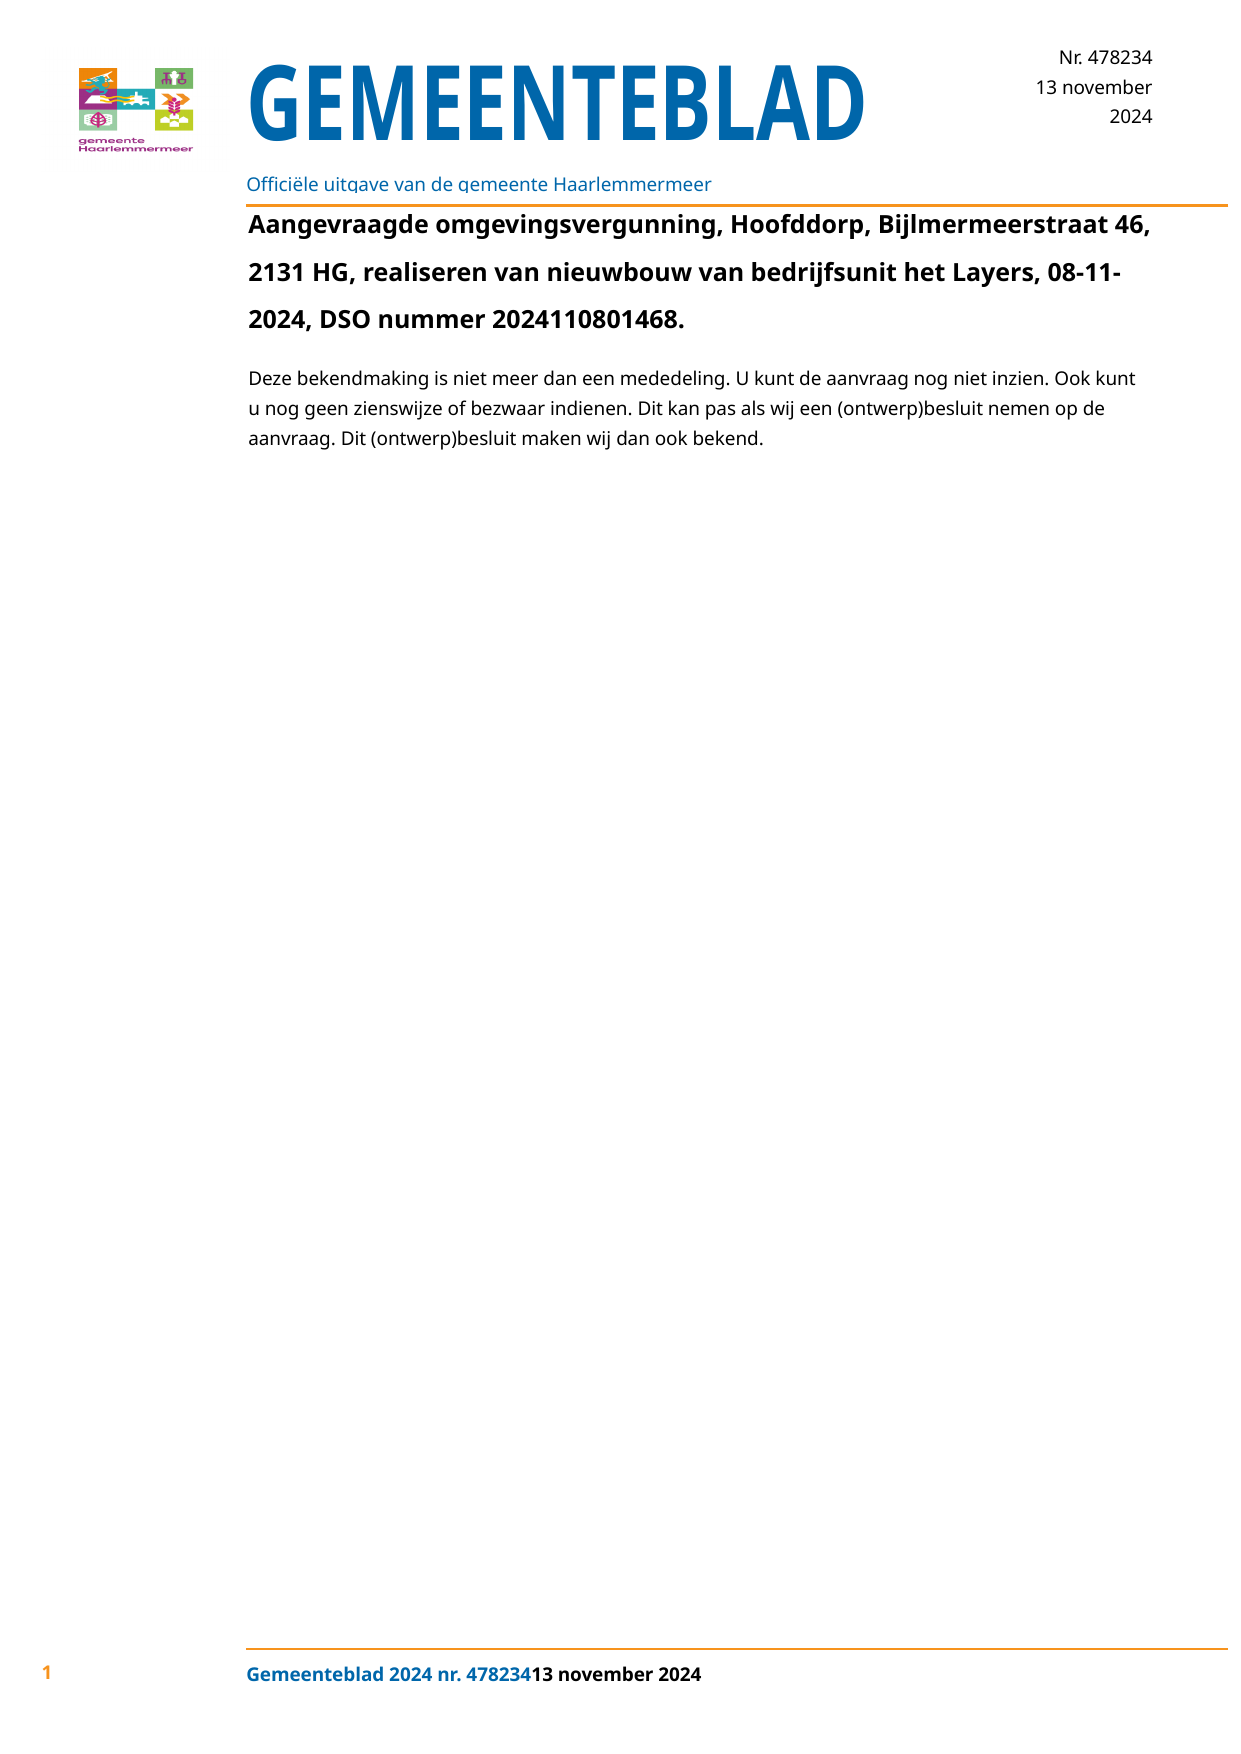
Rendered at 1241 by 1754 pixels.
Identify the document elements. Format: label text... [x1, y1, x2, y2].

text Aangevraagde omgevingsvergunning, Hoofddorp, Bijlmermeerstraat 46, 2131 HG, realiseren van nieuwbouw van bedrijfsunit het Layers, 08-11-2024, DSO nummer 2024110801468. [248, 207, 1152, 336]
picture [41, 47, 231, 172]
text Deze bekendmaking is niet meer dan een mededeling. U kunt de aanvraag nog niet inzien. Ook kunt u nog geen zienswijze of bezwaar indienen. Dit kan pas als wij een (ontwerp)besluit nemen op de aanvraag. Dit (ontwerp)besluit maken wij dan ook bekend. [248, 366, 1152, 450]
